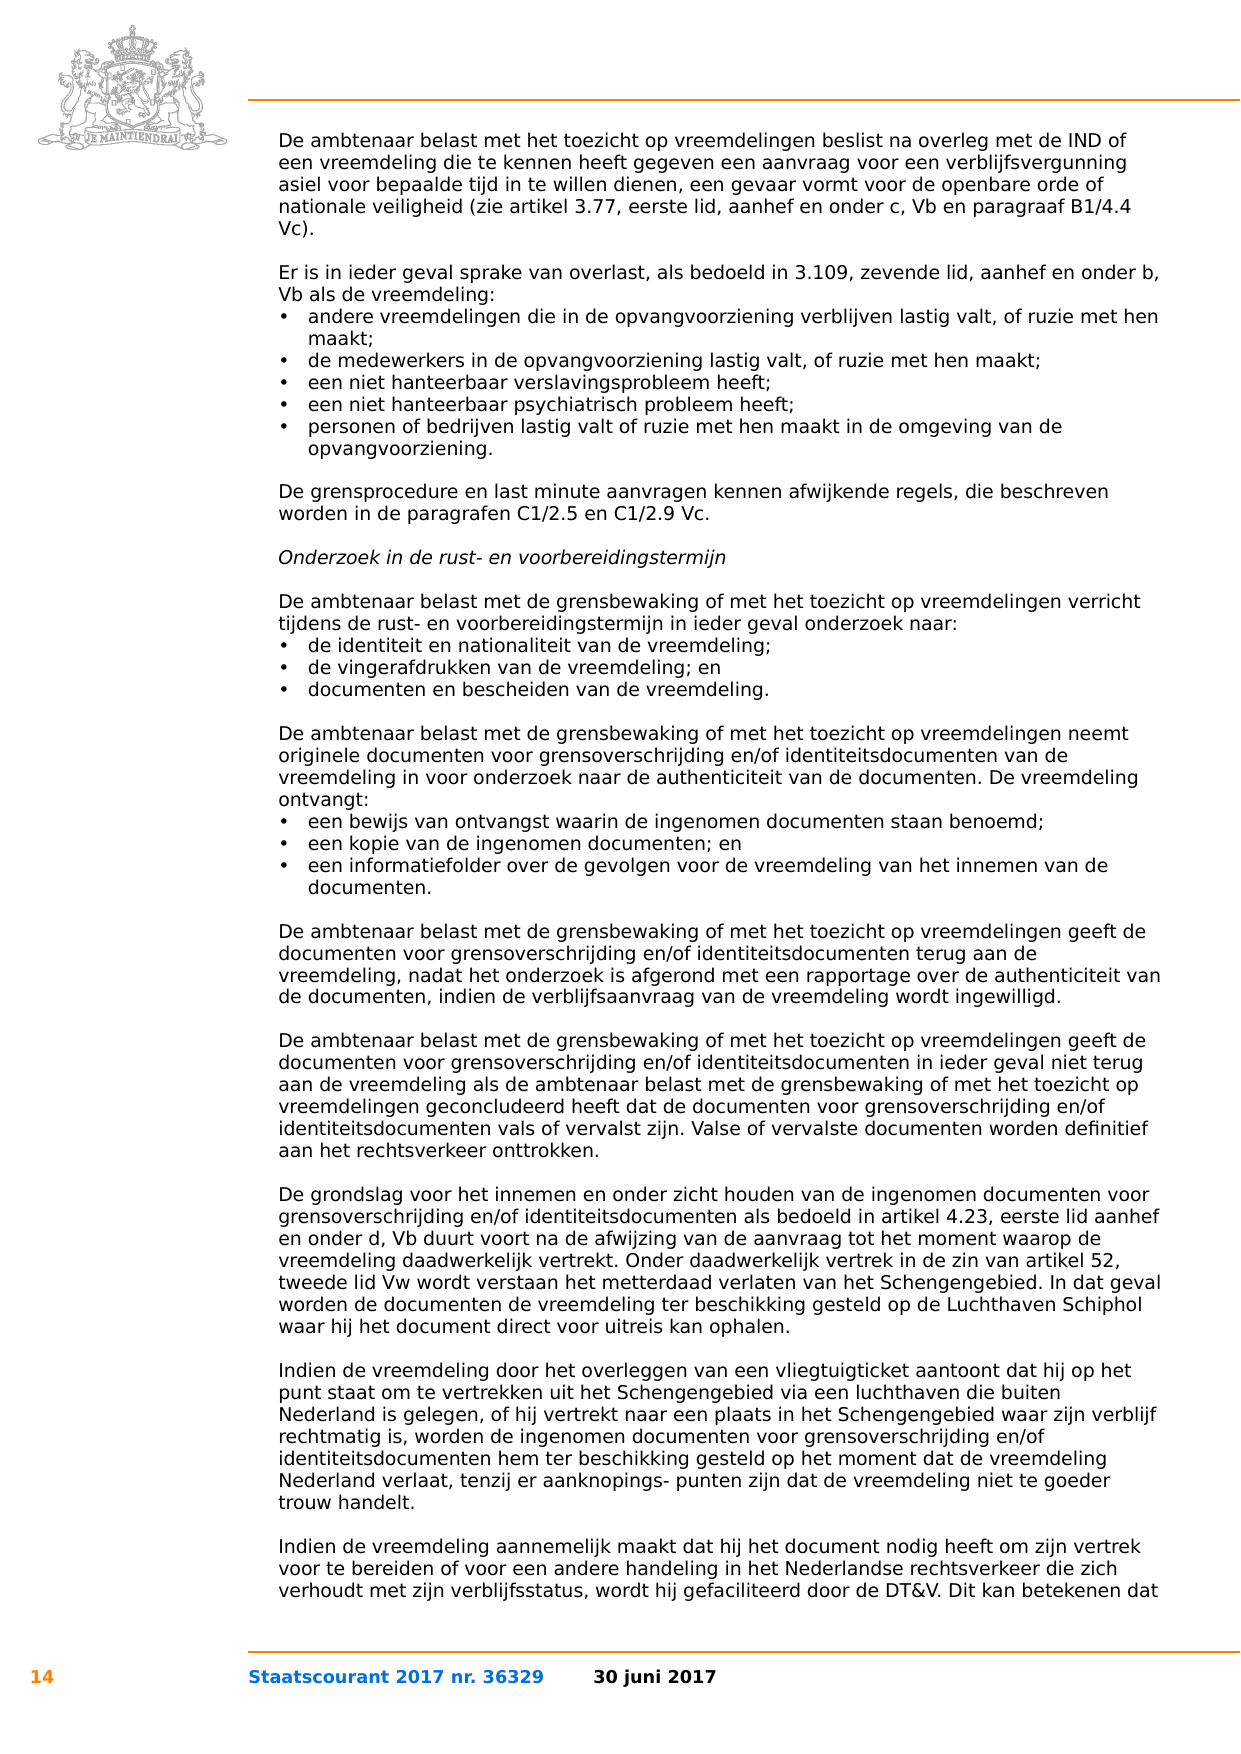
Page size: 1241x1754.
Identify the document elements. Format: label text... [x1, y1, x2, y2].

text • een informatiefolder over de gevolgen voor de vreemdeling van het innemen van de documenten. [278, 855, 1163, 899]
text • de identiteit en nationaliteit van de vreemdeling; [278, 635, 1163, 657]
subtitle Onderzoek in de rust- en voorbereidingstermijn [278, 547, 1163, 569]
text De ambtenaar belast met de grensbewaking of met het toezicht op vreemdelingen verricht tijdens de rust- en voorbereidingstermijn in ieder geval onderzoek naar: [278, 591, 1163, 635]
text De ambtenaar belast met de grensbewaking of met het toezicht op vreemdelingen geeft de documenten voor grensoverschrijding en/of identiteitsdocumenten in ieder geval niet terug aan de vreemdeling als de ambtenaar belast met de grensbewaking of met het toezicht op vreemdelingen geconcludeerd heeft dat de documenten voor grensoverschrijding en/of identiteitsdocumenten vals of vervalst zijn. Valse of vervalste documenten worden definitief aan het rechtsverkeer onttrokken. [278, 1030, 1163, 1162]
text • een niet hanteerbaar verslavingsprobleem heeft; [278, 372, 1163, 393]
text Indien de vreemdeling door het overleggen van een vliegtuigticket aantoont dat hij op het punt staat om te vertrekken uit het Schengengebied via een luchthaven die buiten Nederland is gelegen, of hij vertrekt naar een plaats in het Schengengebied waar zijn verblijf rechtmatig is, worden de ingenomen documenten voor grensoverschrijding en/of identiteitsdocumenten hem ter beschikking gesteld op het moment dat de vreemdeling Nederland verlaat, tenzij er aanknopings- punten zijn dat de vreemdeling niet te goeder trouw handelt. [278, 1360, 1163, 1514]
text • een bewijs van ontvangst waarin de ingenomen documenten staan benoemd; [278, 811, 1163, 833]
text • een niet hanteerbaar psychiatrisch probleem heeft; [278, 393, 1163, 416]
text • documenten en bescheiden van de vreemdeling. [278, 679, 1163, 701]
text Indien de vreemdeling aannemelijk maakt dat hij het document nodig heeft om zijn vertrek voor te bereiden of voor een andere handeling in het Nederlandse rechtsverkeer die zich verhoudt met zijn verblijfsstatus, wordt hij gefaciliteerd door de DT&V. Dit kan betekenen dat [278, 1536, 1163, 1601]
text • de medewerkers in de opvangvoorziening lastig valt, of ruzie met hen maakt; [278, 349, 1163, 372]
text De grondslag voor het innemen en onder zicht houden van de ingenomen documenten voor grensoverschrijding en/of identiteitsdocumenten als bedoeld in artikel 4.23, eerste lid aanhef en onder d, Vb duurt voort na de afwijzing van de aanvraag tot het moment waarop de vreemdeling daadwerkelijk vertrekt. Onder daadwerkelijk vertrek in de zin van artikel 52, tweede lid Vw wordt verstaan het metterdaad verlaten van het Schengengebied. In dat geval worden de documenten de vreemdeling ter beschikking gesteld op de Luchthaven Schiphol waar hij het document direct voor uitreis kan ophalen. [278, 1184, 1163, 1338]
text De grensprocedure en last minute aanvragen kennen afwijkende regels, die beschreven worden in de paragrafen C1/2.5 en C1/2.9 Vc. [278, 481, 1163, 525]
text De ambtenaar belast met de grensbewaking of met het toezicht op vreemdelingen geeft de documenten voor grensoverschrijding en/of identiteitsdocumenten terug aan de vreemdeling, nadat het onderzoek is afgerond met een rapportage over de authenticiteit van de documenten, indien de verblijfsaanvraag van de vreemdeling wordt ingewilligd. [278, 921, 1163, 1008]
text • de vingerafdrukken van de vreemdeling; en [278, 657, 1163, 679]
text • andere vreemdelingen die in de opvangvoorziening verblijven lastig valt, of ruzie met hen maakt; [278, 306, 1163, 349]
text De ambtenaar belast met de grensbewaking of met het toezicht op vreemdelingen neemt originele documenten voor grensoverschrijding en/of identiteitsdocumenten van de vreemdeling in voor onderzoek naar de authenticiteit van de documenten. De vreemdeling ontvangt: [278, 723, 1163, 811]
text De ambtenaar belast met het toezicht op vreemdelingen beslist na overleg met de IND of een vreemdeling die te kennen heeft gegeven een aanvraag voor een verblijfsvergunning asiel voor bepaalde tijd in te willen dienen, een gevaar vormt voor de openbare orde of nationale veiligheid (zie artikel 3.77, eerste lid, aanhef en onder c, Vb en paragraaf B1/4.4 Vc). [278, 130, 1163, 240]
text • personen of bedrijven lastig valt of ruzie met hen maakt in de omgeving van de opvangvoorziening. [278, 416, 1163, 459]
text Er is in ieder geval sprake van overlast, als bedoeld in 3.109, zevende lid, aanhef en onder b, Vb als de vreemdeling: [278, 262, 1163, 306]
picture [38, 25, 227, 150]
text • een kopie van de ingenomen documenten; en [278, 833, 1163, 855]
